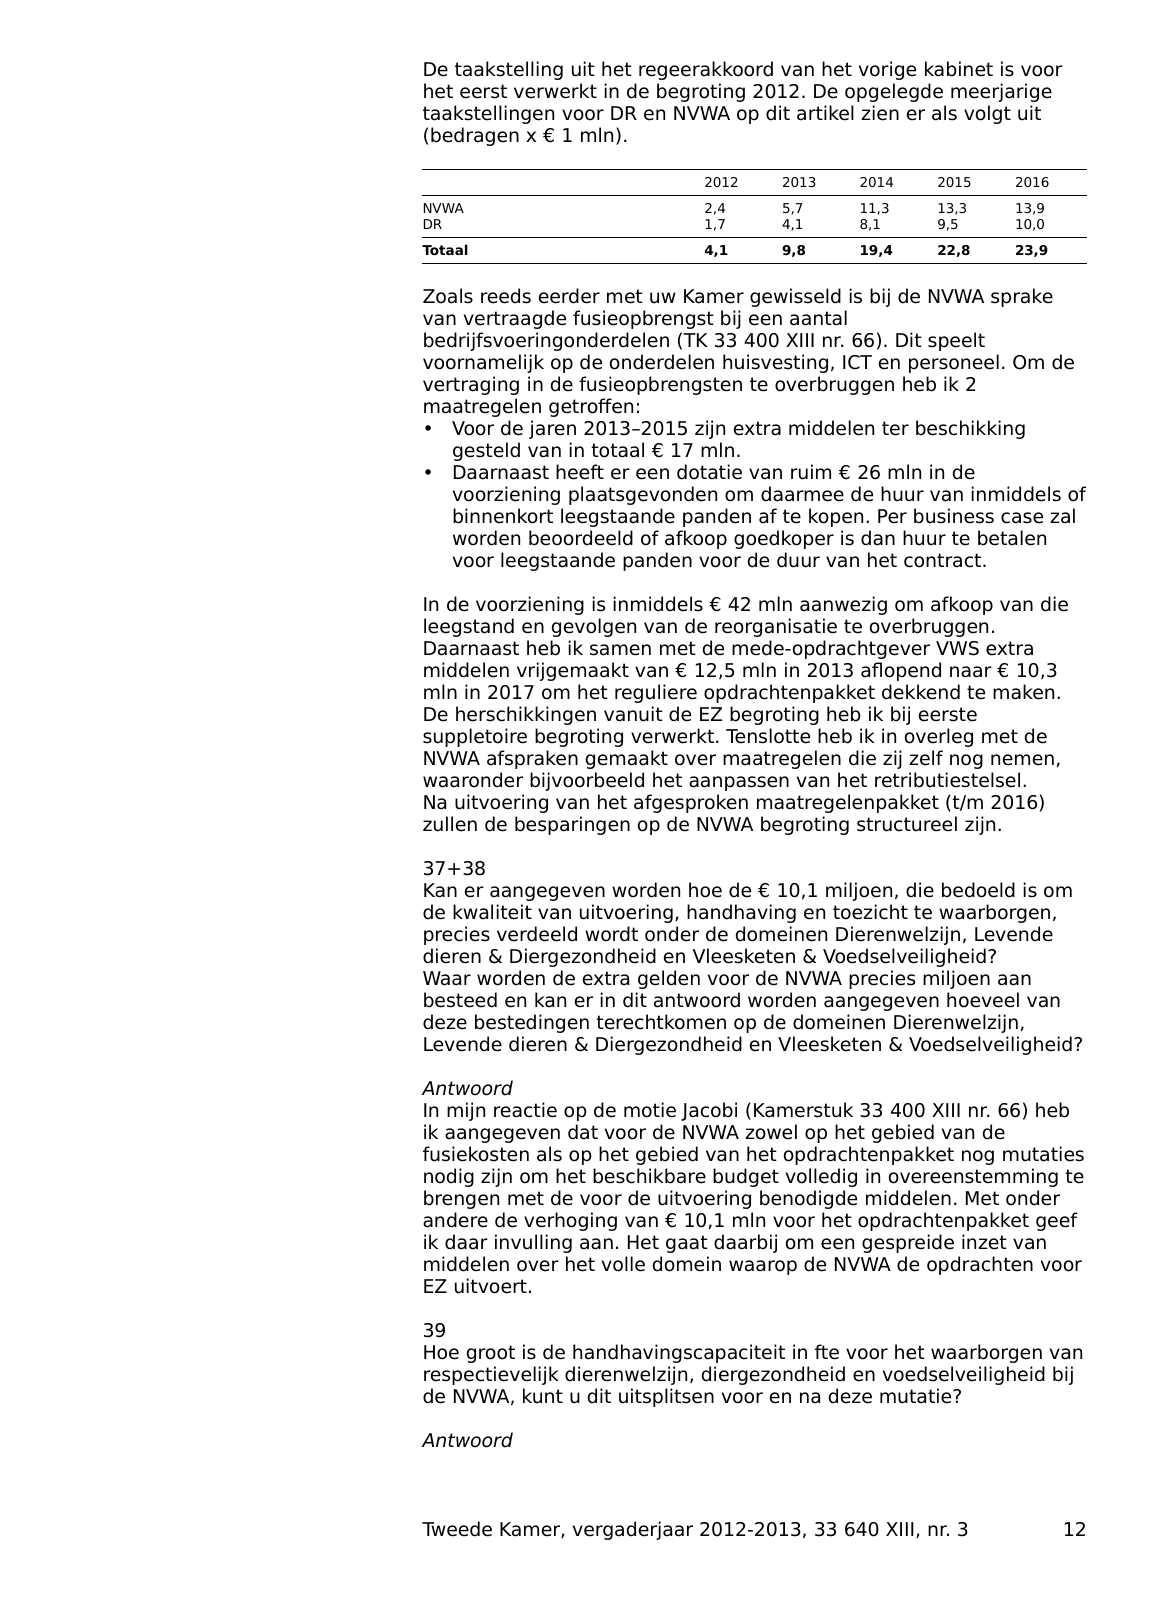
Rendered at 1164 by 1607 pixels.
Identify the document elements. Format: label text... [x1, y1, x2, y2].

table_header 2012 [698, 170, 776, 195]
table_cell NVWA [422, 196, 698, 216]
table_header [422, 170, 698, 195]
text In mijn reactie op de motie Jacobi (Kamerstuk 33 400 XIII nr. 66) heb ik aangegeven dat voor de NVWA zowel op het gebied van de fusiekosten als op het gebied van het opdrachtenpakket nog mutaties nodig zijn om het beschikbare budget volledig in overeenstemming te brengen met de voor de uitvoering benodigde middelen. Met onder andere de verhoging van € 10,1 mln voor het opdrachtenpakket geef ik daar invulling aan. Het gaat daarbij om een gespreide inzet van middelen over het volle domein waarop de NVWA de opdrachten voor EZ uitvoert. [422, 1100, 1087, 1298]
table_header 2014 [854, 170, 931, 195]
text Zoals reeds eerder met uw Kamer gewisseld is bij de NVWA sprake van vertraagde fusieopbrengst bij een aantal bedrijfsvoeringonderdelen (TK 33 400 XIII nr. 66). Dit speelt voornamelijk op de onderdelen huisvesting, ICT en personeel. Om de vertraging in de fusieopbrengsten te overbruggen heb ik 2 maatregelen getroffen: [422, 286, 1087, 418]
text • Daarnaast heeft er een dotatie van ruim € 26 mln in de voorziening plaatsgevonden om daarmee de huur van inmiddels of binnenkort leegstaande panden af te kopen. Per business case zal worden beoordeeld of afkoop goedkoper is dan huur te betalen voor leegstaande panden voor de duur van het contract. [422, 462, 1087, 572]
table_cell 13,9 [1009, 196, 1087, 216]
text De taakstelling uit het regeerakkoord van het vorige kabinet is voor het eerst verwerkt in de begroting 2012. De opgelegde meerjarige taakstellingen voor DR en NVWA op dit artikel zien er als volgt uit (bedragen x € 1 mln). [422, 59, 1087, 147]
text Antwoord [422, 1430, 1087, 1452]
table_cell 23,9 [1009, 238, 1087, 263]
text Hoe groot is de handhavingscapaciteit in fte voor het waarborgen van respectievelijk dierenwelzijn, diergezondheid en voedselveiligheid bij de NVWA, kunt u dit uitsplitsen voor en na deze mutatie? [422, 1342, 1087, 1408]
text Kan er aangegeven worden hoe de € 10,1 miljoen, die bedoeld is om de kwaliteit van uitvoering, handhaving en toezicht te waarborgen, precies verdeeld wordt onder de domeinen Dierenwelzijn, Levende dieren & Diergezondheid en Vleesketen & Voedselveiligheid? [422, 880, 1087, 968]
table_cell 9,5 [931, 216, 1009, 237]
table_header 2015 [931, 170, 1009, 195]
table_cell 4,1 [698, 238, 776, 263]
table_header 2016 [1009, 170, 1087, 195]
table_cell 19,4 [854, 238, 931, 263]
table_cell Totaal [422, 238, 698, 263]
table_cell 9,8 [776, 238, 853, 263]
text Antwoord [422, 1078, 1087, 1100]
text 37+38 [422, 858, 1087, 880]
table_cell 4,1 [776, 216, 853, 237]
text Na uitvoering van het afgesproken maatregelenpakket (t/m 2016) zullen de besparingen op de NVWA begroting structureel zijn. [422, 792, 1087, 836]
text • Voor de jaren 2013–2015 zijn extra middelen ter beschikking gesteld van in totaal € 17 mln. [422, 418, 1087, 462]
table_cell 11,3 [854, 196, 931, 216]
table_cell 5,7 [776, 196, 853, 216]
table_cell 1,7 [698, 216, 776, 237]
table_cell 2,4 [698, 196, 776, 216]
table_cell 10,0 [1009, 216, 1087, 237]
table_cell 8,1 [854, 216, 931, 237]
table_header 2013 [776, 170, 853, 195]
text Waar worden de extra gelden voor de NVWA precies miljoen aan besteed en kan er in dit antwoord worden aangegeven hoeveel van deze bestedingen terechtkomen op de domeinen Dierenwelzijn, Levende dieren & Diergezondheid en Vleesketen & Voedselveiligheid? [422, 968, 1087, 1056]
text De herschikkingen vanuit de EZ begroting heb ik bij eerste suppletoire begroting verwerkt. Tenslotte heb ik in overleg met de NVWA afspraken gemaakt over maatregelen die zij zelf nog nemen, waaronder bijvoorbeeld het aanpassen van het retributiestelsel. [422, 704, 1087, 792]
table_cell 22,8 [931, 238, 1009, 263]
text In de voorziening is inmiddels € 42 mln aanwezig om afkoop van die leegstand en gevolgen van de reorganisatie te overbruggen. Daarnaast heb ik samen met de mede-opdrachtgever VWS extra middelen vrijgemaakt van € 12,5 mln in 2013 aflopend naar € 10,3 mln in 2017 om het reguliere opdrachtenpakket dekkend te maken. [422, 594, 1087, 704]
table_cell 13,3 [931, 196, 1009, 216]
table_cell DR [422, 216, 698, 237]
text 39 [422, 1320, 1087, 1342]
